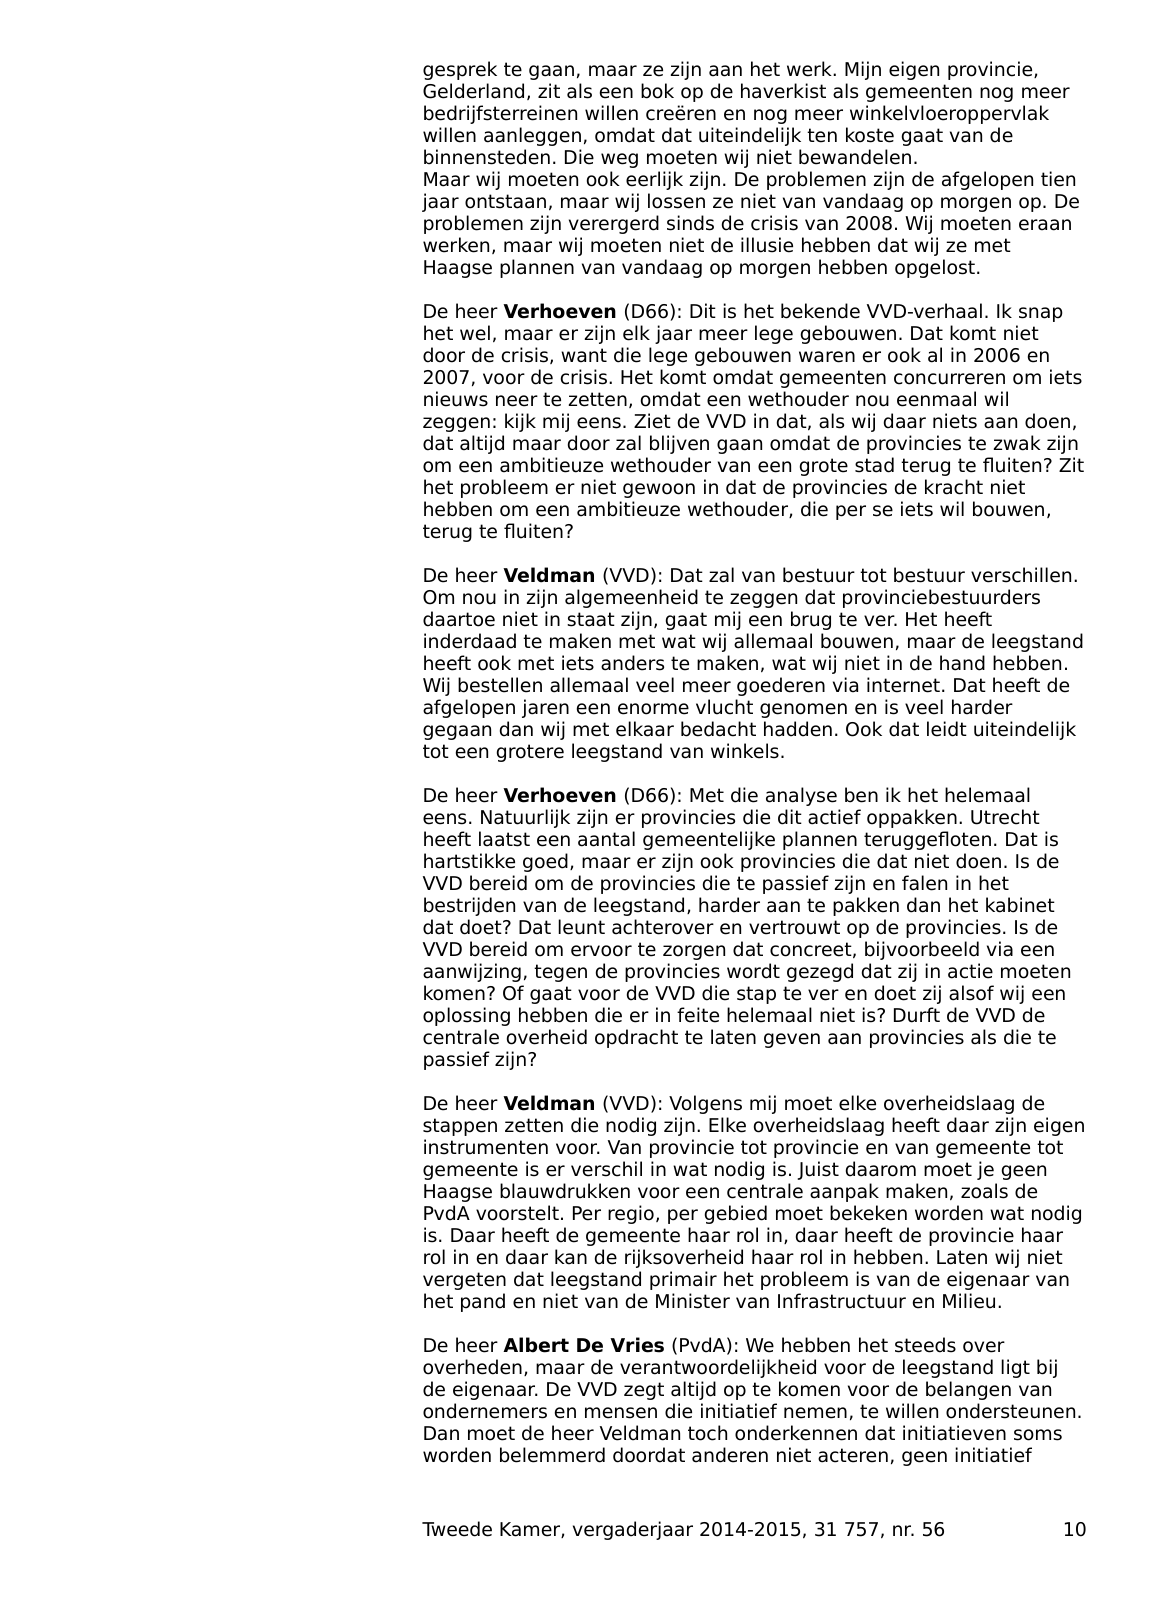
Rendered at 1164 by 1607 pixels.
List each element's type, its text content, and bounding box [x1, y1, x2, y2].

text Maar wij moeten ook eerlijk zijn. De problemen zijn de afgelopen tien jaar ontstaan, maar wij lossen ze niet van vandaag op morgen op. De problemen zijn verergerd sinds de crisis van 2008. Wij moeten eraan werken, maar wij moeten niet de illusie hebben dat wij ze met Haagse plannen van vandaag op morgen hebben opgelost. [422, 169, 1087, 279]
text gesprek te gaan, maar ze zijn aan het werk. Mijn eigen provincie, Gelderland, zit als een bok op de haverkist als gemeenten nog meer bedrijfsterreinen willen creëren en nog meer winkelvloeroppervlak willen aanleggen, omdat dat uiteindelijk ten koste gaat van de binnensteden. Die weg moeten wij niet bewandelen. [422, 59, 1087, 169]
text De heer Albert De Vries (PvdA): We hebben het steeds over overheden, maar de verantwoordelijkheid voor de leegstand ligt bij de eigenaar. De VVD zegt altijd op te komen voor de belangen van ondernemers en mensen die initiatief nemen, te willen ondersteunen. Dan moet de heer Veldman toch onderkennen dat initiatieven soms worden belemmerd doordat anderen niet acteren, geen initiatief [422, 1335, 1087, 1467]
text De heer Verhoeven (D66): Met die analyse ben ik het helemaal eens. Natuurlijk zijn er provincies die dit actief oppakken. Utrecht heeft laatst een aantal gemeentelijke plannen teruggefloten. Dat is hartstikke goed, maar er zijn ook provincies die dat niet doen. Is de VVD bereid om de provincies die te passief zijn en falen in het bestrijden van de leegstand, harder aan te pakken dan het kabinet dat doet? Dat leunt achterover en vertrouwt op de provincies. Is de VVD bereid om ervoor te zorgen dat concreet, bijvoorbeeld via een aanwijzing, tegen de provincies wordt gezegd dat zij in actie moeten komen? Of gaat voor de VVD die stap te ver en doet zij alsof wij een oplossing hebben die er in feite helemaal niet is? Durft de VVD de centrale overheid opdracht te laten geven aan provincies als die te passief zijn? [422, 785, 1087, 1071]
text De heer Verhoeven (D66): Dit is het bekende VVD-verhaal. Ik snap het wel, maar er zijn elk jaar meer lege gebouwen. Dat komt niet door de crisis, want die lege gebouwen waren er ook al in 2006 en 2007, voor de crisis. Het komt omdat gemeenten concurreren om iets nieuws neer te zetten, omdat een wethouder nou eenmaal wil zeggen: kijk mij eens. Ziet de VVD in dat, als wij daar niets aan doen, dat altijd maar door zal blijven gaan omdat de provincies te zwak zijn om een ambitieuze wethouder van een grote stad terug te fluiten? Zit het probleem er niet gewoon in dat de provincies de kracht niet hebben om een ambitieuze wethouder, die per se iets wil bouwen, terug te fluiten? [422, 301, 1087, 543]
text De heer Veldman (VVD): Volgens mij moet elke overheidslaag de stappen zetten die nodig zijn. Elke overheidslaag heeft daar zijn eigen instrumenten voor. Van provincie tot provincie en van gemeente tot gemeente is er verschil in wat nodig is. Juist daarom moet je geen Haagse blauwdrukken voor een centrale aanpak maken, zoals de PvdA voorstelt. Per regio, per gebied moet bekeken worden wat nodig is. Daar heeft de gemeente haar rol in, daar heeft de provincie haar rol in en daar kan de rijksoverheid haar rol in hebben. Laten wij niet vergeten dat leegstand primair het probleem is van de eigenaar van het pand en niet van de Minister van Infrastructuur en Milieu. [422, 1093, 1087, 1313]
text De heer Veldman (VVD): Dat zal van bestuur tot bestuur verschillen. Om nou in zijn algemeenheid te zeggen dat provinciebestuurders daartoe niet in staat zijn, gaat mij een brug te ver. Het heeft inderdaad te maken met wat wij allemaal bouwen, maar de leegstand heeft ook met iets anders te maken, wat wij niet in de hand hebben. Wij bestellen allemaal veel meer goederen via internet. Dat heeft de afgelopen jaren een enorme vlucht genomen en is veel harder gegaan dan wij met elkaar bedacht hadden. Ook dat leidt uiteindelijk tot een grotere leegstand van winkels. [422, 565, 1087, 763]
